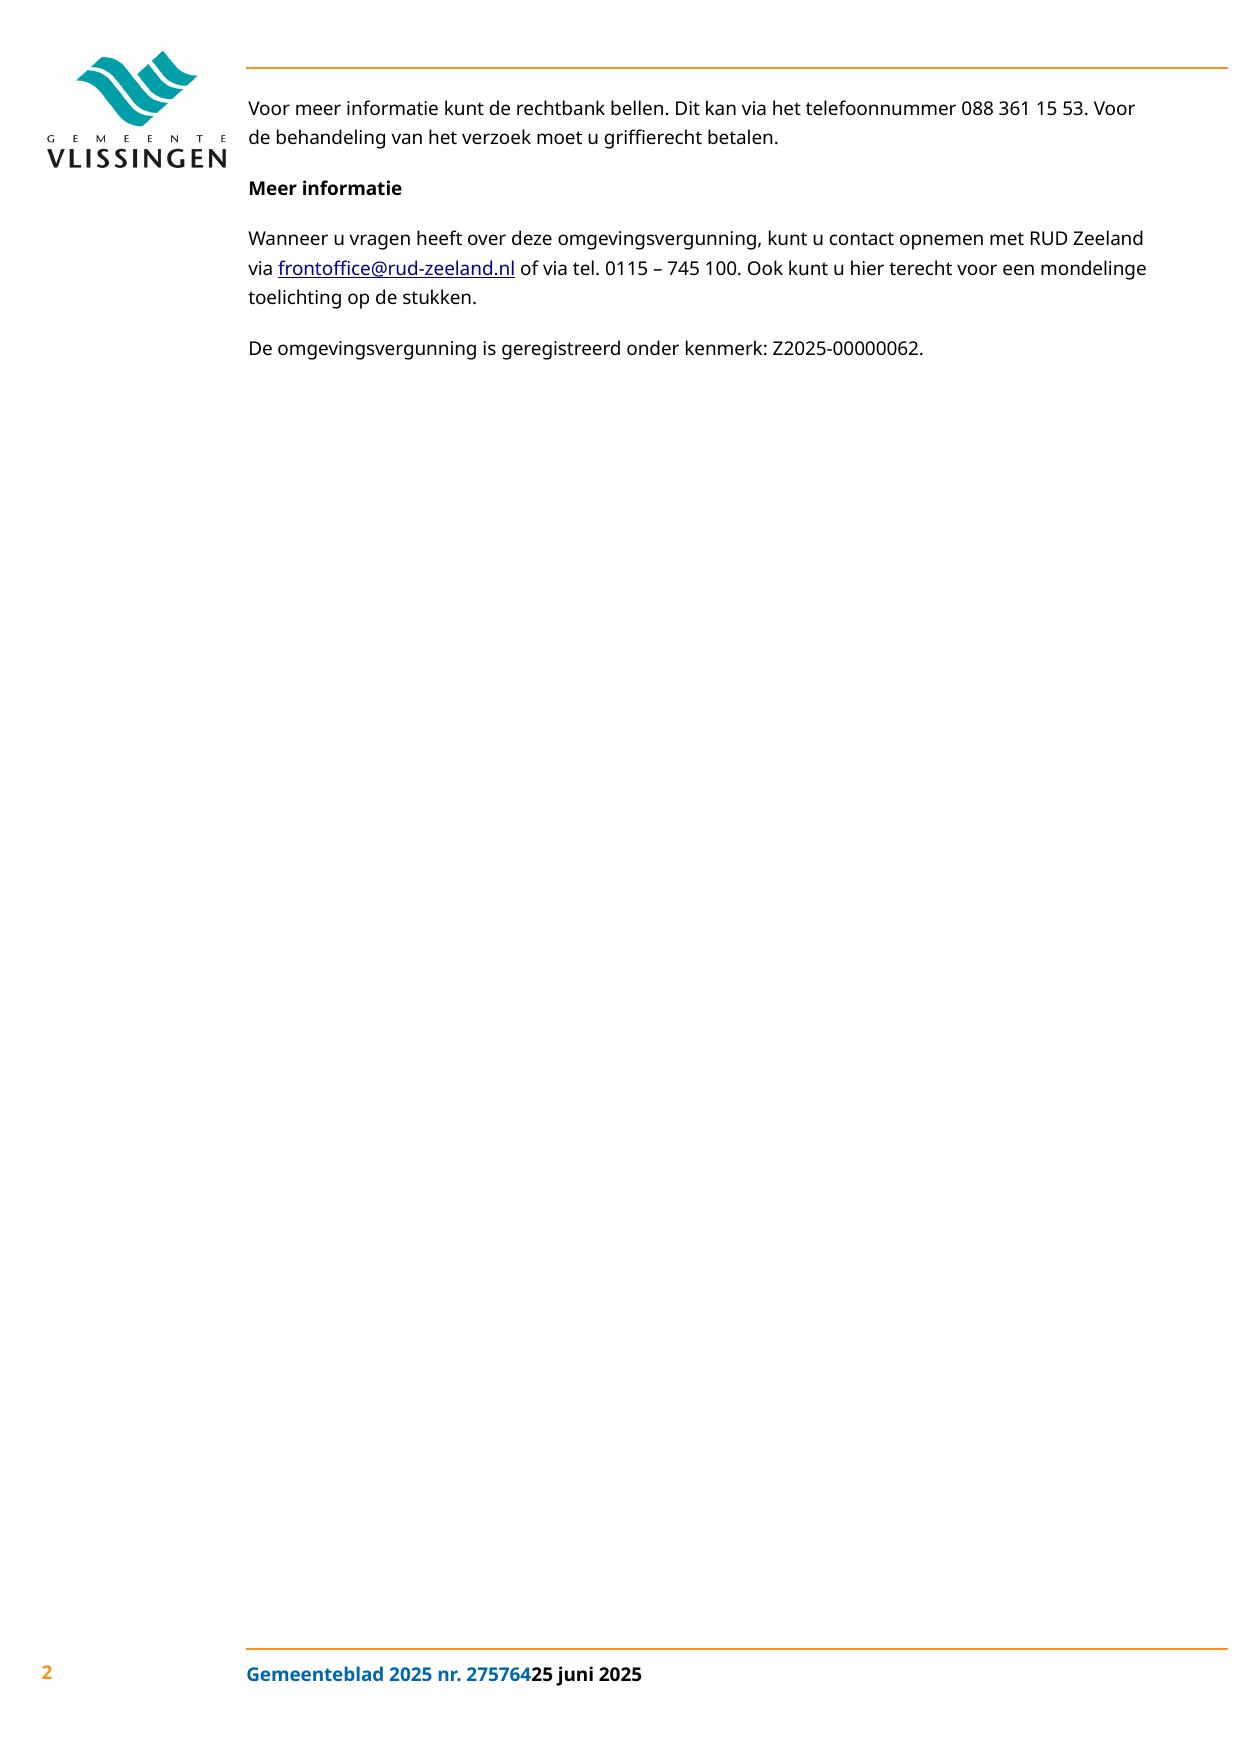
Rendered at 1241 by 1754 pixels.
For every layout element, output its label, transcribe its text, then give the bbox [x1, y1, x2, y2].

text De omgevingsvergunning is geregistreerd onder kenmerk: Z2025-00000062. [248, 335, 1152, 361]
text Voor meer informatie kunt de rechtbank bellen. Dit kan via het telefoonnummer 088 361 15 53. Voor de behandeling van het verzoek moet u griffierecht betalen. [248, 95, 1152, 150]
text Wanneer u vragen heeft over deze omgevingsvergunning, kunt u contact opnemen met RUD Zeeland via frontoffice@rud-zeeland.nl of via tel. 0115 – 745 100. Ook kunt u hier terecht voor een mondelinge toelichting op de stukken. [248, 225, 1152, 310]
text Meer informatie [248, 175, 1152, 201]
picture [41, 47, 231, 172]
